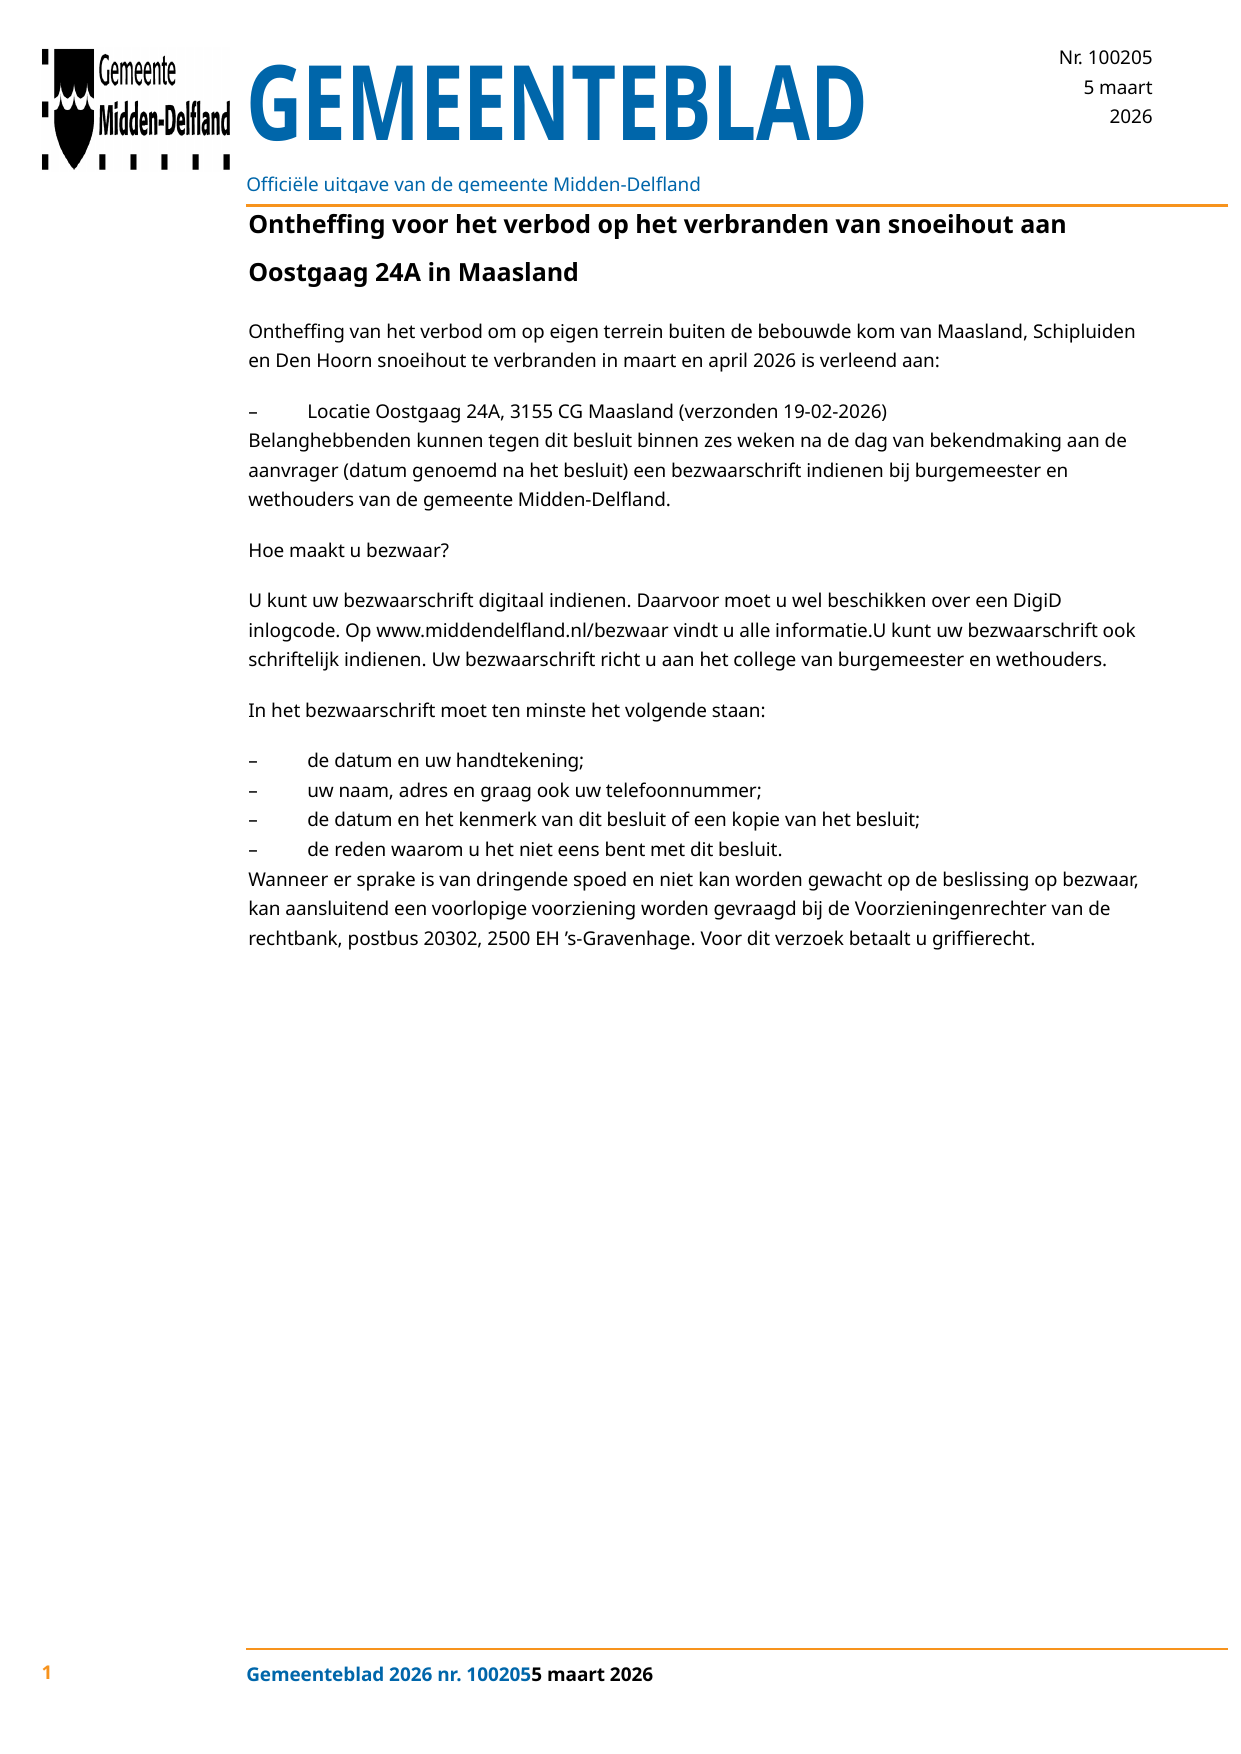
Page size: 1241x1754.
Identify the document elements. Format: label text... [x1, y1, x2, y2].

text ​Wanneer er sprake is van dringende spoed en niet kan worden gewacht op de beslissing op bezwaar, kan aansluitend een voorlopige voorziening worden gevraagd bij de Voorzieningenrechter van de rechtbank, postbus 20302, 2500 EH ’s-Gravenhage. Voor dit verzoek betaalt u griffierecht. [248, 866, 1152, 951]
list de datum en uw handtekening; [248, 747, 1152, 773]
text Belanghebbenden kunnen tegen dit besluit binnen zes weken na de dag van bekendmaking aan de aanvrager (datum genoemd na het besluit) een bezwaarschrift indienen bij burgemeester en wethouders van de gemeente Midden-Delfland. [248, 427, 1152, 512]
text U kunt uw bezwaarschrift digitaal indienen. Daarvoor moet u wel beschikken over een DigiD inlogcode. Op www.middendelfland.nl/bezwaar vindt u alle informatie.U kunt uw bezwaarschrift ook schriftelijk indienen. Uw bezwaarschrift richt u aan het college van burgemeester en wethouders. [248, 587, 1152, 672]
list de datum en het kenmerk van dit besluit of een kopie van het besluit; [248, 807, 1152, 832]
list Locatie Oostgaag 24A, 3155 CG Maasland (verzonden 19-02-2026) [248, 398, 1152, 424]
text Ontheffing voor het verbod op het verbranden van snoeihout aan Oostgaag 24A in Maasland [248, 207, 1152, 288]
list uw naam, adres en graag ook uw telefoonnummer; [248, 777, 1152, 803]
text In het bezwaarschrift moet ten minste het volgende staan: [248, 697, 1152, 723]
picture [41, 47, 231, 172]
list de reden waarom u het niet eens bent met dit besluit. [248, 836, 1152, 862]
text Ontheffing van het verbod om op eigen terrein buiten de bebouwde kom van Maasland, Schipluiden en Den Hoorn snoeihout te verbranden in maart en april 2026 is verleend aan: [248, 318, 1152, 373]
text Hoe maakt u bezwaar? [248, 537, 1152, 563]
